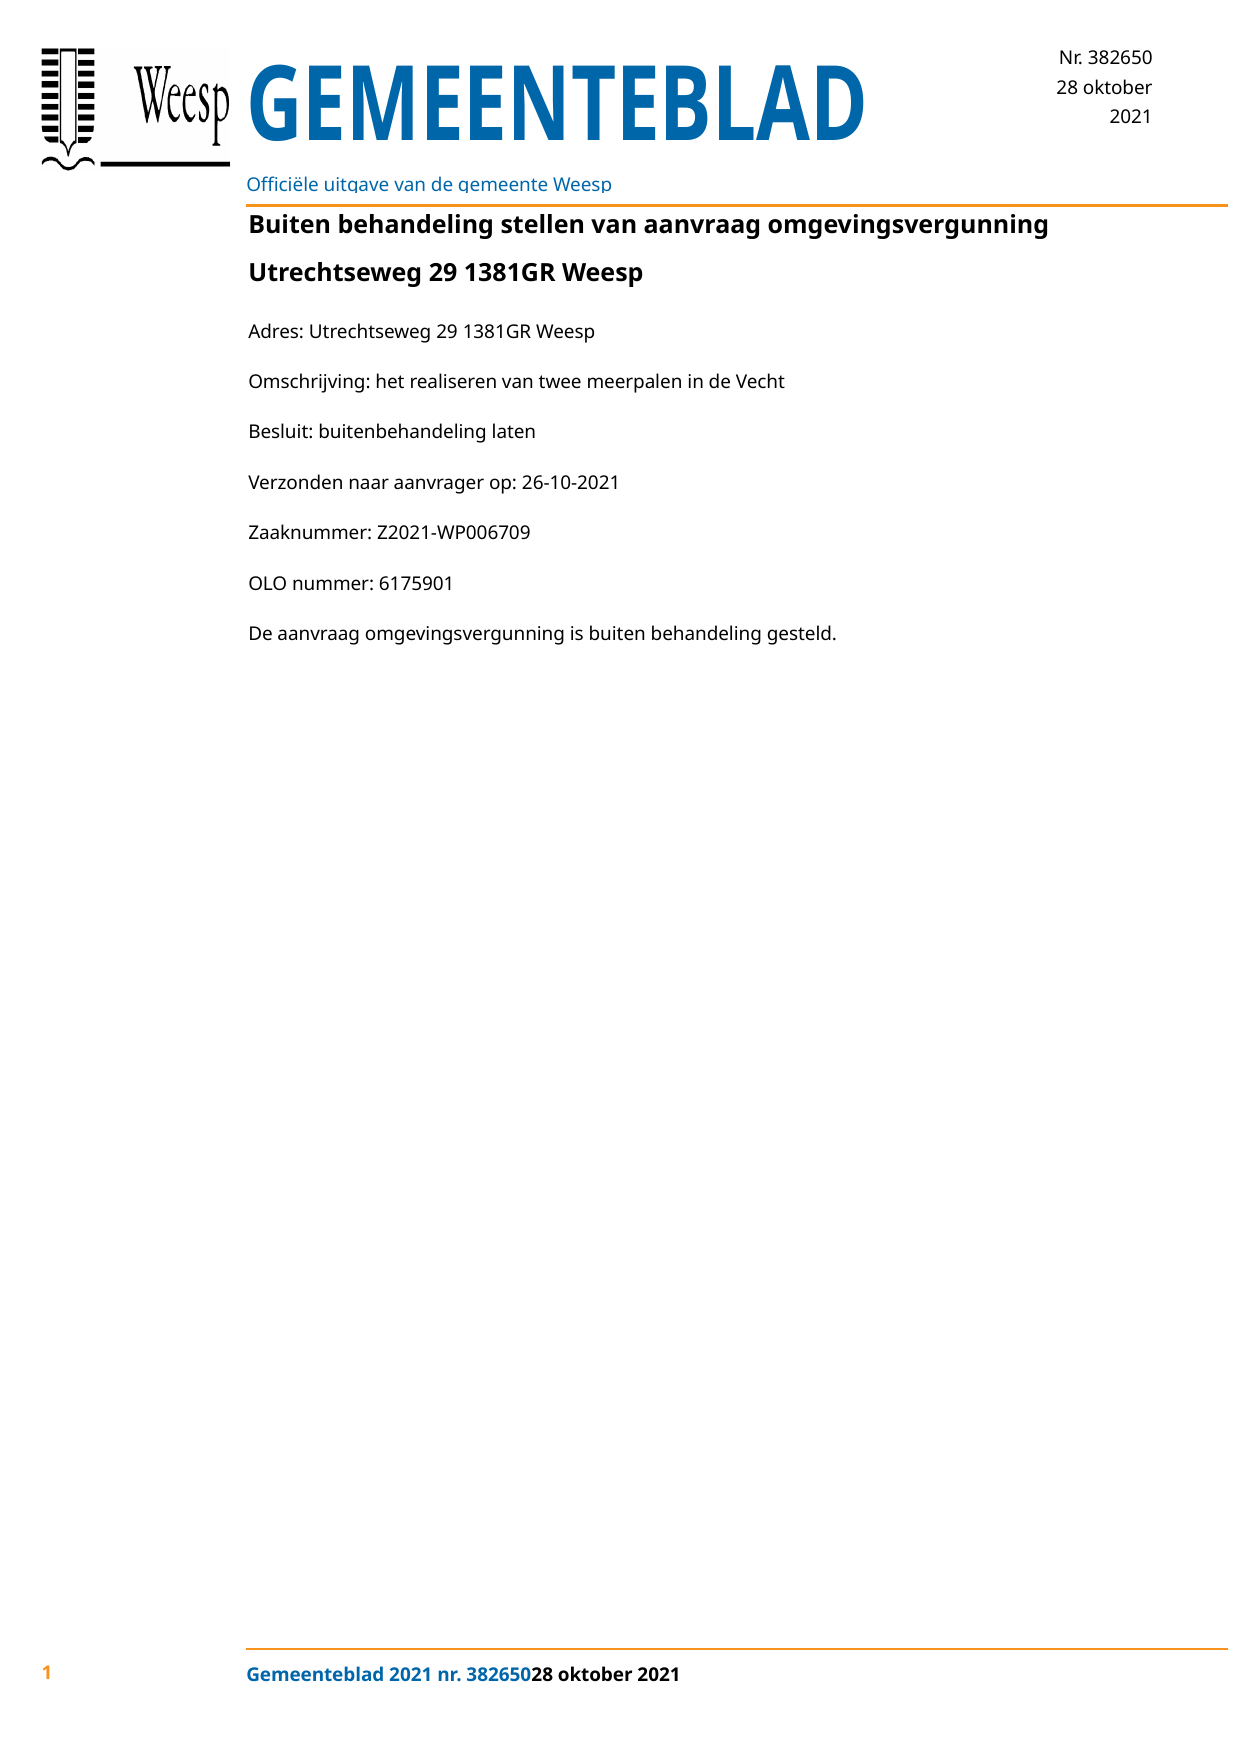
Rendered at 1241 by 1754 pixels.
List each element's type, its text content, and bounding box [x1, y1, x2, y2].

text Buiten behandeling stellen van aanvraag omgevingsvergunning Utrechtseweg 29 1381GR Weesp [248, 207, 1152, 288]
text Omschrijving: het realiseren van twee meerpalen in de Vecht [248, 368, 1152, 394]
text Verzonden naar aanvrager op: 26-10-2021 [248, 469, 1152, 495]
text Adres: Utrechtseweg 29 1381GR Weesp [248, 318, 1152, 344]
text Besluit: buitenbehandeling laten [248, 419, 1152, 444]
text OLO nummer: 6175901 [248, 570, 1152, 596]
text Zaaknummer: Z2021-WP006709 [248, 519, 1152, 545]
picture [41, 47, 231, 172]
text De aanvraag omgevingsvergunning is buiten behandeling gesteld. [248, 620, 1152, 646]
